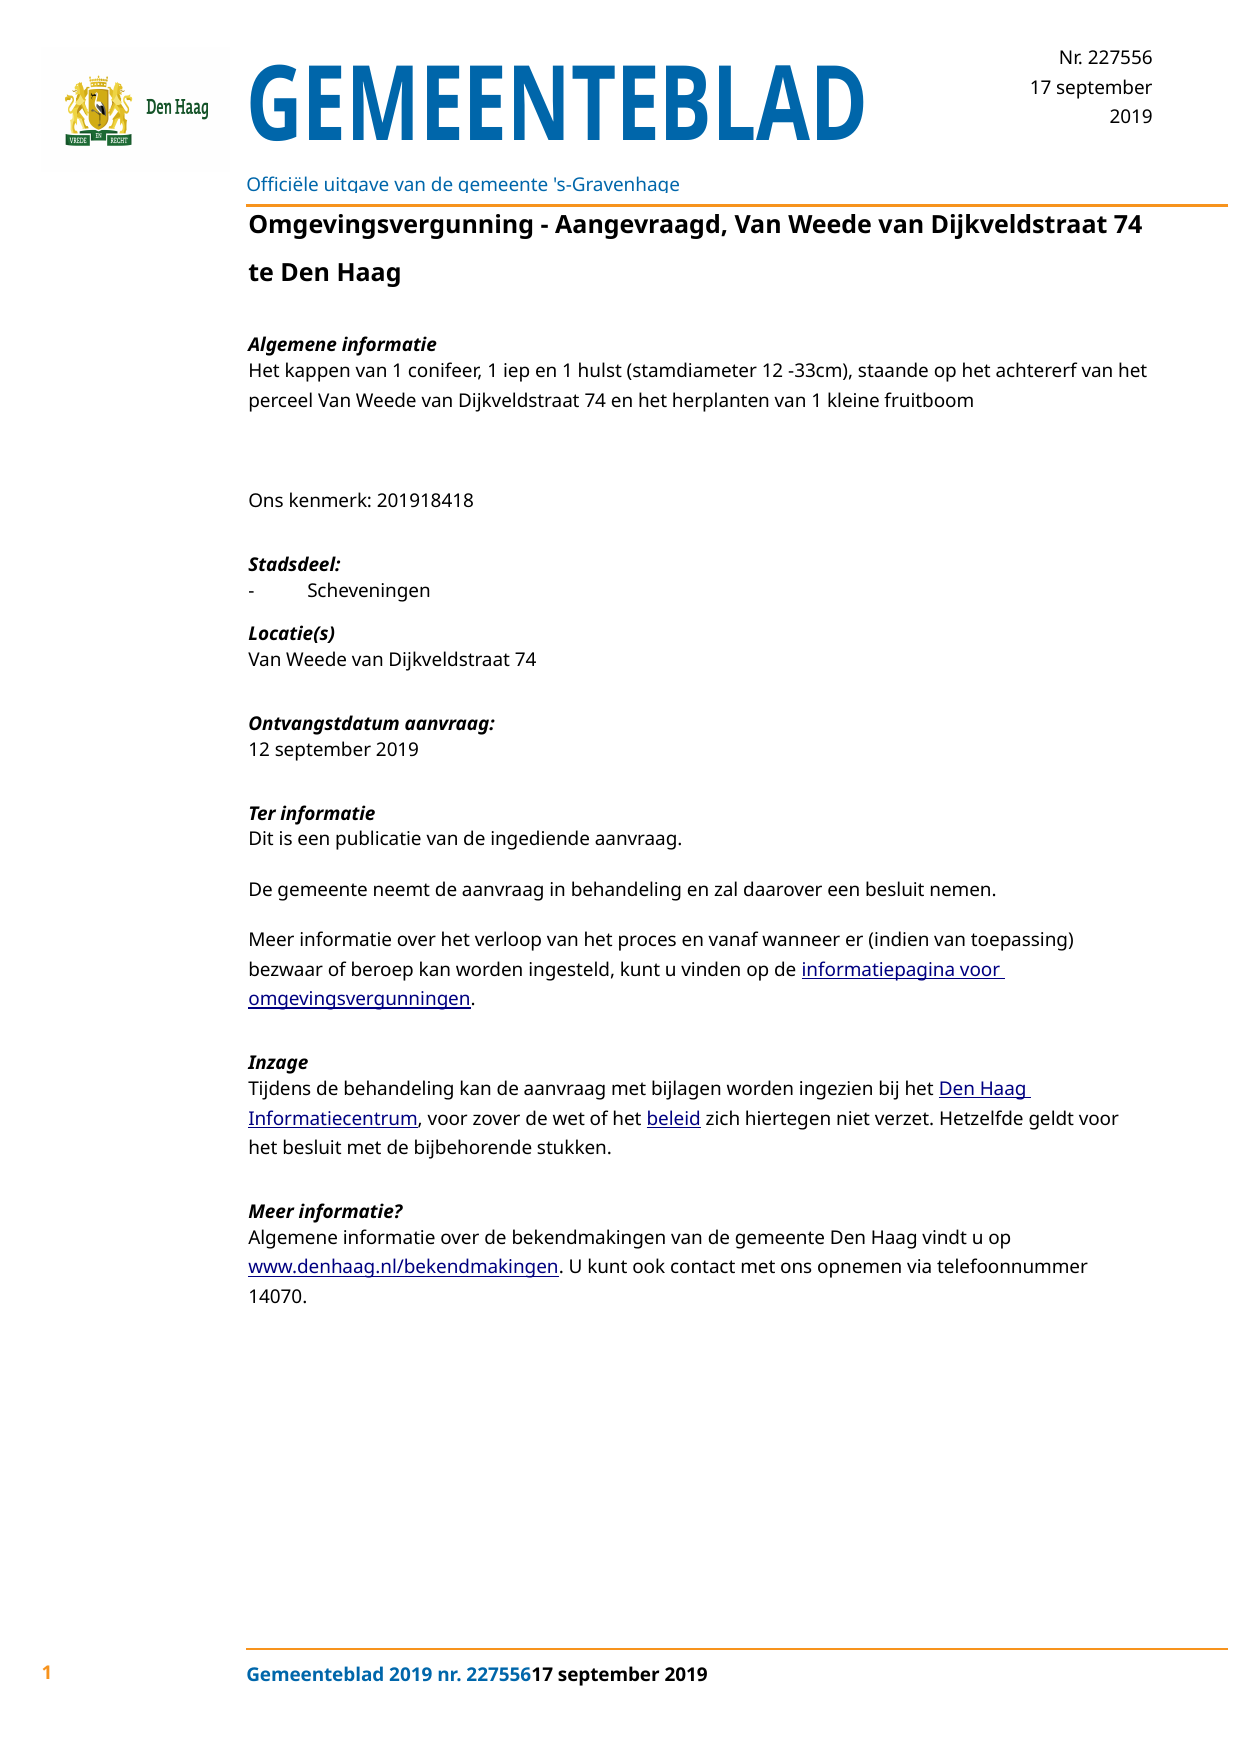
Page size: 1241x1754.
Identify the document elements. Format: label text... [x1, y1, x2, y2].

text Dit is een publicatie van de ingediende aanvraag. [248, 826, 1152, 851]
text Algemene informatie [248, 331, 1152, 357]
list Scheveningen [248, 577, 1152, 603]
text Ontvangstdatum aanvraag: [248, 710, 1152, 736]
text Algemene informatie over de bekendmakingen van de gemeente Den Haag vindt u op www.denhaag.nl/bekendmakingen. U kunt ook contact met ons opnemen via telefoonnummer 14070. [248, 1224, 1152, 1309]
picture [41, 47, 231, 172]
text Het kappen van 1 conifeer, 1 iep en 1 hulst (stamdiameter 12 -33cm), staande op het achtererf van het perceel Van Weede van Dijkveldstraat 74 en het herplanten van 1 kleine fruitboom [248, 357, 1152, 412]
text 12 september 2019 [248, 736, 1152, 762]
text Tijdens de behandeling kan de aanvraag met bijlagen worden ingezien bij het Den Haag Informatiecentrum, voor zover de wet of het beleid zich hiertegen niet verzet. Hetzelfde geldt voor het besluit met de bijbehorende stukken. [248, 1075, 1152, 1160]
text Omgevingsvergunning - Aangevraagd, Van Weede van Dijkveldstraat 74 te Den Haag [248, 207, 1152, 288]
text Stadsdeel: [248, 552, 1152, 577]
text De gemeente neemt de aanvraag in behandeling en zal daarover een besluit nemen. [248, 876, 1152, 902]
text Meer informatie? [248, 1198, 1152, 1224]
text Ter informatie [248, 800, 1152, 826]
text Van Weede van Dijkveldstraat 74 [248, 646, 1152, 672]
text Locatie(s) [248, 620, 1152, 646]
text Inzage [248, 1049, 1152, 1075]
text Meer informatie over het verloop van het proces en vanaf wanneer er (indien van toepassing) bezwaar of beroep kan worden ingesteld, kunt u vinden op de informatiepagina voor omgevingsvergunningen. [248, 926, 1152, 1011]
text Ons kenmerk: 201918418 [248, 488, 1152, 513]
